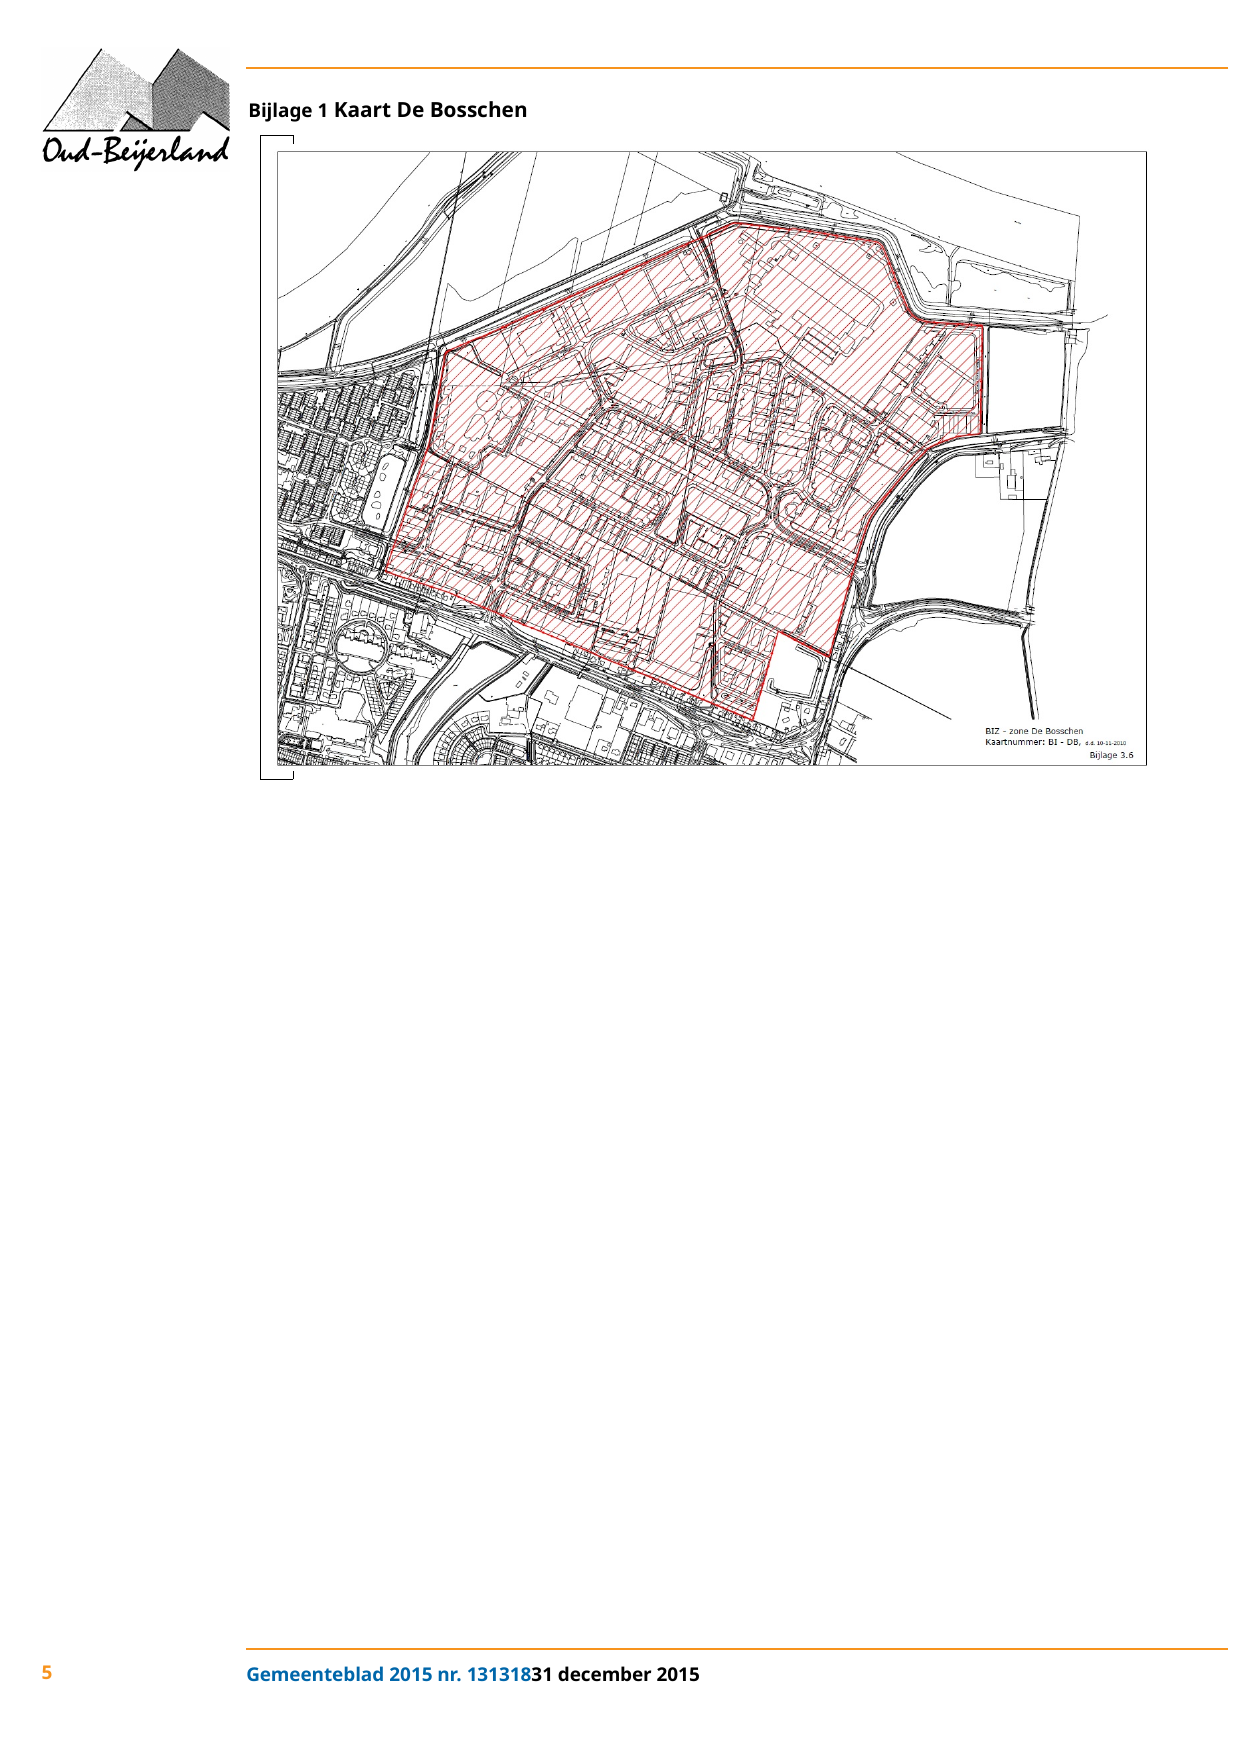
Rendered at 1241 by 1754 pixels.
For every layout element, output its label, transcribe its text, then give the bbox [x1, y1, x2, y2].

text Bijlage 1 Kaart De Bosschen [248, 95, 1152, 123]
picture [268, 144, 1155, 771]
picture [41, 47, 231, 172]
